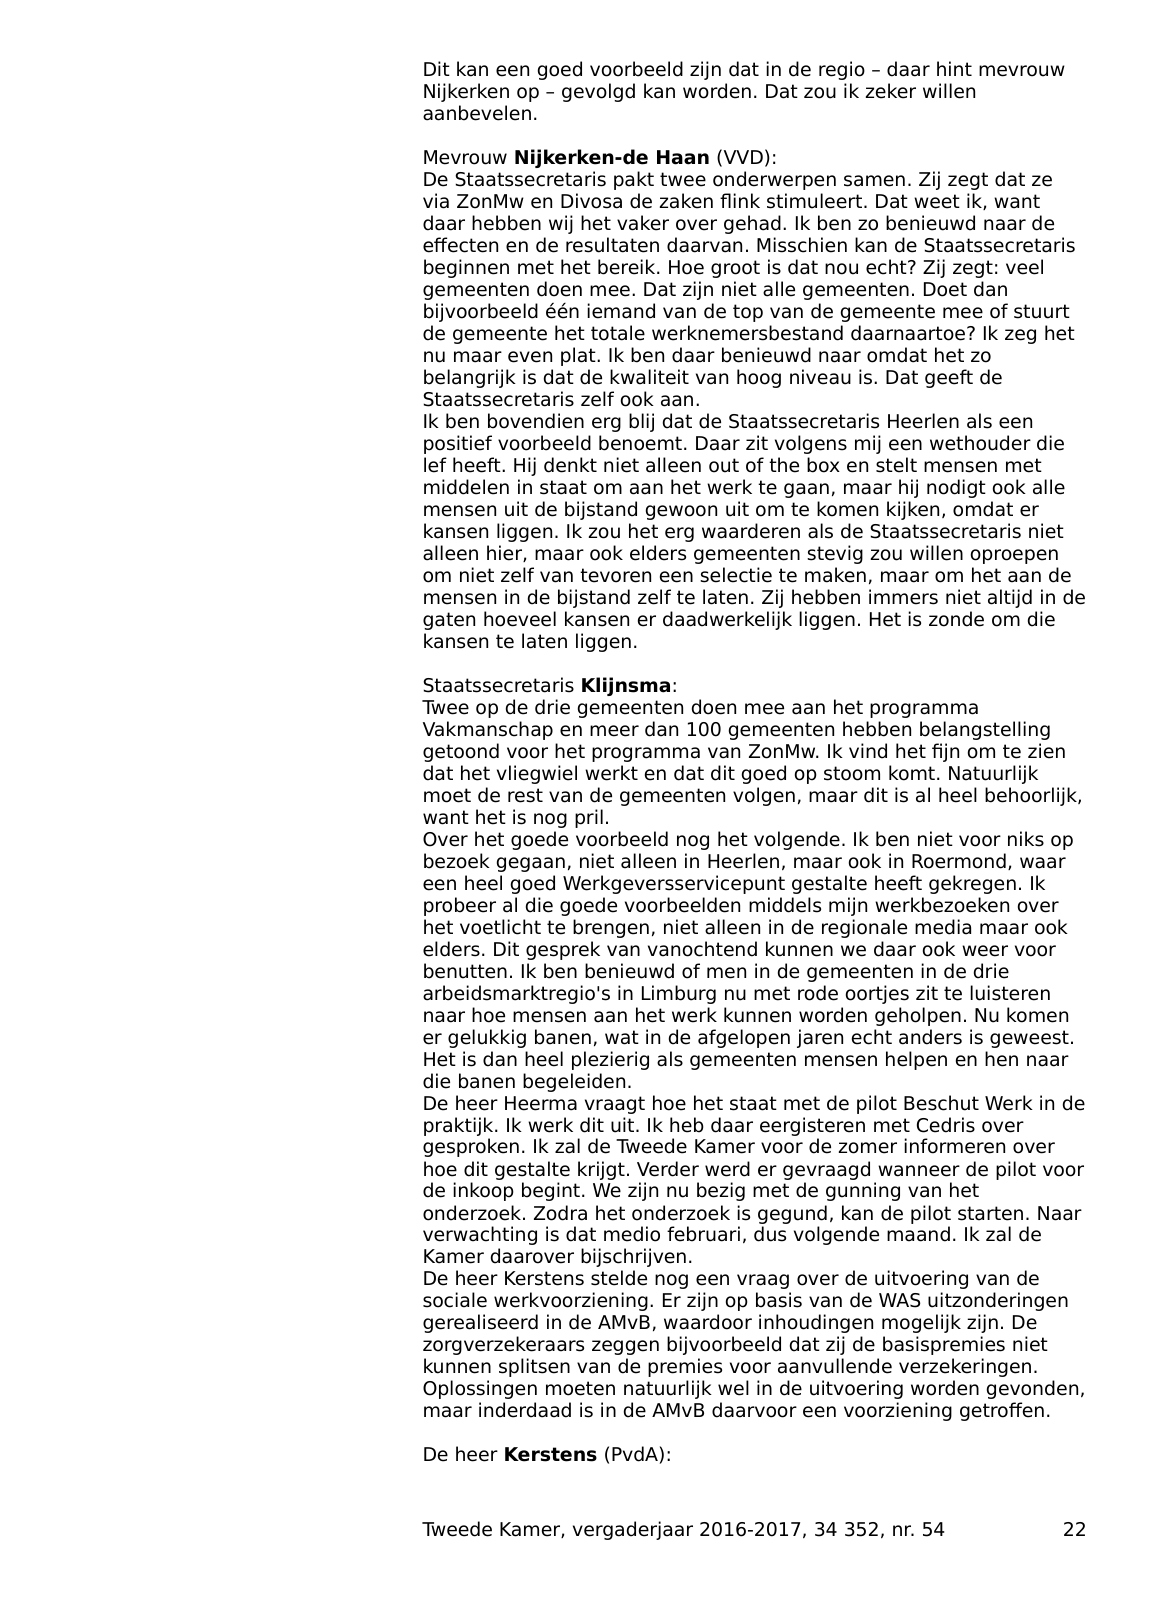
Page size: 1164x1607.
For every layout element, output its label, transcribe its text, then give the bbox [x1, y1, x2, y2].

text De heer Kerstens stelde nog een vraag over de uitvoering van de sociale werkvoorziening. Er zijn op basis van de WAS uitzonderingen gerealiseerd in de AMvB, waardoor inhoudingen mogelijk zijn. De zorgverzekeraars zeggen bijvoorbeeld dat zij de basispremies niet kunnen splitsen van de premies voor aanvullende verzekeringen. Oplossingen moeten natuurlijk wel in de uitvoering worden gevonden, maar inderdaad is in de AMvB daarvoor een voorziening getroffen. [422, 1268, 1087, 1422]
text De heer Heerma vraagt hoe het staat met de pilot Beschut Werk in de praktijk. Ik werk dit uit. Ik heb daar eergisteren met Cedris over gesproken. Ik zal de Tweede Kamer voor de zomer informeren over hoe dit gestalte krijgt. Verder werd er gevraagd wanneer de pilot voor de inkoop begint. We zijn nu bezig met de gunning van het onderzoek. Zodra het onderzoek is gegund, kan de pilot starten. Naar verwachting is dat medio februari, dus volgende maand. Ik zal de Kamer daarover bijschrijven. [422, 1092, 1087, 1268]
text Twee op de drie gemeenten doen mee aan het programma Vakmanschap en meer dan 100 gemeenten hebben belangstelling getoond voor het programma van ZonMw. Ik vind het fijn om te zien dat het vliegwiel werkt en dat dit goed op stoom komt. Natuurlijk moet de rest van de gemeenten volgen, maar dit is al heel behoorlijk, want het is nog pril. [422, 697, 1087, 829]
text De Staatssecretaris pakt twee onderwerpen samen. Zij zegt dat ze via ZonMw en Divosa de zaken flink stimuleert. Dat weet ik, want daar hebben wij het vaker over gehad. Ik ben zo benieuwd naar de effecten en de resultaten daarvan. Misschien kan de Staatssecretaris beginnen met het bereik. Hoe groot is dat nou echt? Zij zegt: veel gemeenten doen mee. Dat zijn niet alle gemeenten. Doet dan bijvoorbeeld één iemand van de top van de gemeente mee of stuurt de gemeente het totale werknemersbestand daarnaartoe? Ik zeg het nu maar even plat. Ik ben daar benieuwd naar omdat het zo belangrijk is dat de kwaliteit van hoog niveau is. Dat geeft de Staatssecretaris zelf ook aan. [422, 169, 1087, 411]
text Staatssecretaris Klijnsma: [422, 675, 1087, 697]
text Mevrouw Nijkerken-de Haan (VVD): [422, 147, 1087, 169]
text Ik ben bovendien erg blij dat de Staatssecretaris Heerlen als een positief voorbeeld benoemt. Daar zit volgens mij een wethouder die lef heeft. Hij denkt niet alleen out of the box en stelt mensen met middelen in staat om aan het werk te gaan, maar hij nodigt ook alle mensen uit de bijstand gewoon uit om te komen kijken, omdat er kansen liggen. Ik zou het erg waarderen als de Staatssecretaris niet alleen hier, maar ook elders gemeenten stevig zou willen oproepen om niet zelf van tevoren een selectie te maken, maar om het aan de mensen in de bijstand zelf te laten. Zij hebben immers niet altijd in de gaten hoeveel kansen er daadwerkelijk liggen. Het is zonde om die kansen te laten liggen. [422, 411, 1087, 653]
text De heer Kerstens (PvdA): [422, 1444, 1087, 1466]
text Dit kan een goed voorbeeld zijn dat in de regio – daar hint mevrouw Nijkerken op – gevolgd kan worden. Dat zou ik zeker willen aanbevelen. [422, 59, 1087, 125]
text Over het goede voorbeeld nog het volgende. Ik ben niet voor niks op bezoek gegaan, niet alleen in Heerlen, maar ook in Roermond, waar een heel goed Werkgeversservicepunt gestalte heeft gekregen. Ik probeer al die goede voorbeelden middels mijn werkbezoeken over het voetlicht te brengen, niet alleen in de regionale media maar ook elders. Dit gesprek van vanochtend kunnen we daar ook weer voor benutten. Ik ben benieuwd of men in de gemeenten in de drie arbeidsmarktregio's in Limburg nu met rode oortjes zit te luisteren naar hoe mensen aan het werk kunnen worden geholpen. Nu komen er gelukkig banen, wat in de afgelopen jaren echt anders is geweest. Het is dan heel plezierig als gemeenten mensen helpen en hen naar die banen begeleiden. [422, 829, 1087, 1092]
